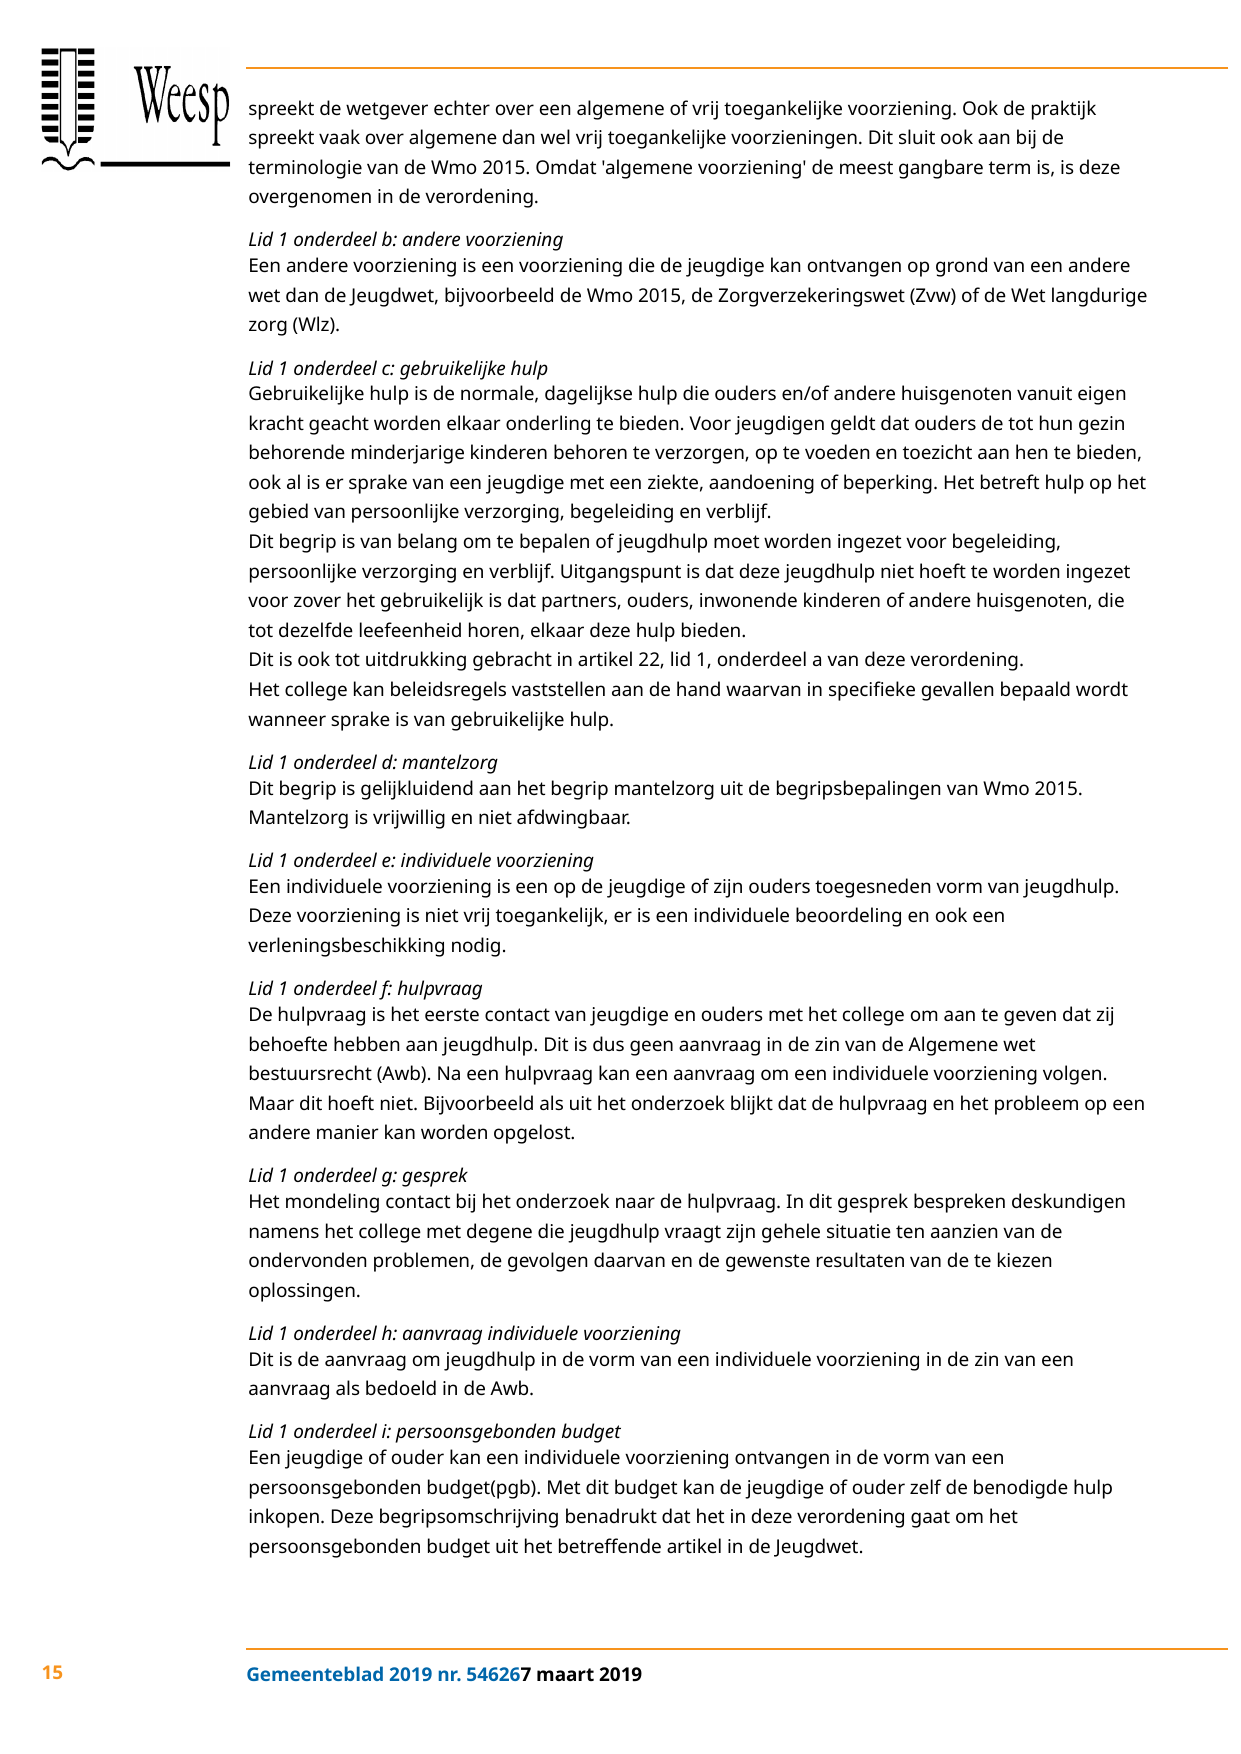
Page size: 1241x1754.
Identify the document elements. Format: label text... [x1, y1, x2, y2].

text Dit begrip is van belang om te bepalen of jeugdhulp moet worden ingezet voor begeleiding, persoonlijke verzorging en verblijf. Uitgangspunt is dat deze jeugdhulp niet hoeft te worden ingezet voor zover het gebruikelijk is dat partners, ouders, inwonende kinderen of andere huisgenoten, die tot dezelfde leefeenheid horen, elkaar deze hulp bieden. [248, 528, 1152, 643]
text Dit begrip is gelijkluidend aan het begrip mantelzorg uit de begripsbepalingen van Wmo 2015. Mantelzorg is vrijwillig en niet afdwingbaar. [248, 775, 1152, 830]
text Lid 1 onderdeel b: andere voorziening [248, 227, 1152, 252]
text Lid 1 onderdeel g: gesprek [248, 1163, 1152, 1188]
text Een individuele voorziening is een op de jeugdige of zijn ouders toegesneden vorm van jeugdhulp. Deze voorziening is niet vrij toegankelijk, er is een individuele beoordeling en ook een verleningsbeschikking nodig. [248, 873, 1152, 958]
text Het mondeling contact bij het onderzoek naar de hulpvraag. In dit gesprek bespreken deskundigen namens het college met degene die jeugdhulp vraagt zijn gehele situatie ten aanzien van de ondervonden problemen, de gevolgen daarvan en de gewenste resultaten van de te kiezen oplossingen. [248, 1188, 1152, 1303]
text Lid 1 onderdeel c: gebruikelijke hulp [248, 355, 1152, 380]
text Een jeugdige of ouder kan een individuele voorziening ontvangen in de vorm van een persoonsgebonden budget(pgb). Met dit budget kan de jeugdige of ouder zelf de benodigde hulp inkopen. Deze begripsomschrijving benadrukt dat het in deze verordening gaat om het persoonsgebonden budget uit het betreffende artikel in de Jeugdwet. [248, 1444, 1152, 1559]
text Lid 1 onderdeel e: individuele voorziening [248, 847, 1152, 873]
text Lid 1 onderdeel i: persoonsgebonden budget [248, 1419, 1152, 1444]
text spreekt de wetgever echter over een algemene of vrij toegankelijke voorziening. Ook de praktijk spreekt vaak over algemene dan wel vrij toegankelijke voorzieningen. Dit sluit ook aan bij de terminologie van de Wmo 2015. Omdat 'algemene voorziening' de meest gangbare term is, is deze overgenomen in de verordening. [248, 95, 1152, 209]
text Dit is ook tot uitdrukking gebracht in artikel 22, lid 1, onderdeel a van deze verordening. [248, 647, 1152, 672]
text Het college kan beleidsregels vaststellen aan de hand waarvan in specifieke gevallen bepaald wordt wanneer sprake is van gebruikelijke hulp. [248, 676, 1152, 732]
text Een andere voorziening is een voorziening die de jeugdige kan ontvangen op grond van een andere wet dan de Jeugdwet, bijvoorbeeld de Wmo 2015, de Zorgverzekeringswet (Zvw) of de Wet langdurige zorg (Wlz). [248, 252, 1152, 337]
text Lid 1 onderdeel d: mantelzorg [248, 749, 1152, 775]
text Lid 1 onderdeel f: hulpvraag [248, 975, 1152, 1001]
text Dit is de aanvraag om jeugdhulp in de vorm van een individuele voorziening in de zin van een aanvraag als bedoeld in de Awb. [248, 1346, 1152, 1401]
picture [41, 47, 231, 172]
text Lid 1 onderdeel h: aanvraag individuele voorziening [248, 1320, 1152, 1346]
text Gebruikelijke hulp is de normale, dagelijkse hulp die ouders en/of andere huisgenoten vanuit eigen kracht geacht worden elkaar onderling te bieden. Voor jeugdigen geldt dat ouders de tot hun gezin behorende minderjarige kinderen behoren te verzorgen, op te voeden en toezicht aan hen te bieden, ook al is er sprake van een jeugdige met een ziekte, aandoening of beperking. Het betreft hulp op het gebied van persoonlijke verzorging, begeleiding en verblijf. [248, 380, 1152, 524]
text De hulpvraag is het eerste contact van jeugdige en ouders met het college om aan te geven dat zij behoefte hebben aan jeugdhulp. Dit is dus geen aanvraag in de zin van de Algemene wet bestuursrecht (Awb). Na een hulpvraag kan een aanvraag om een individuele voorziening volgen. Maar dit hoeft niet. Bijvoorbeeld als uit het onderzoek blijkt dat de hulpvraag en het probleem op een andere manier kan worden opgelost. [248, 1001, 1152, 1145]
